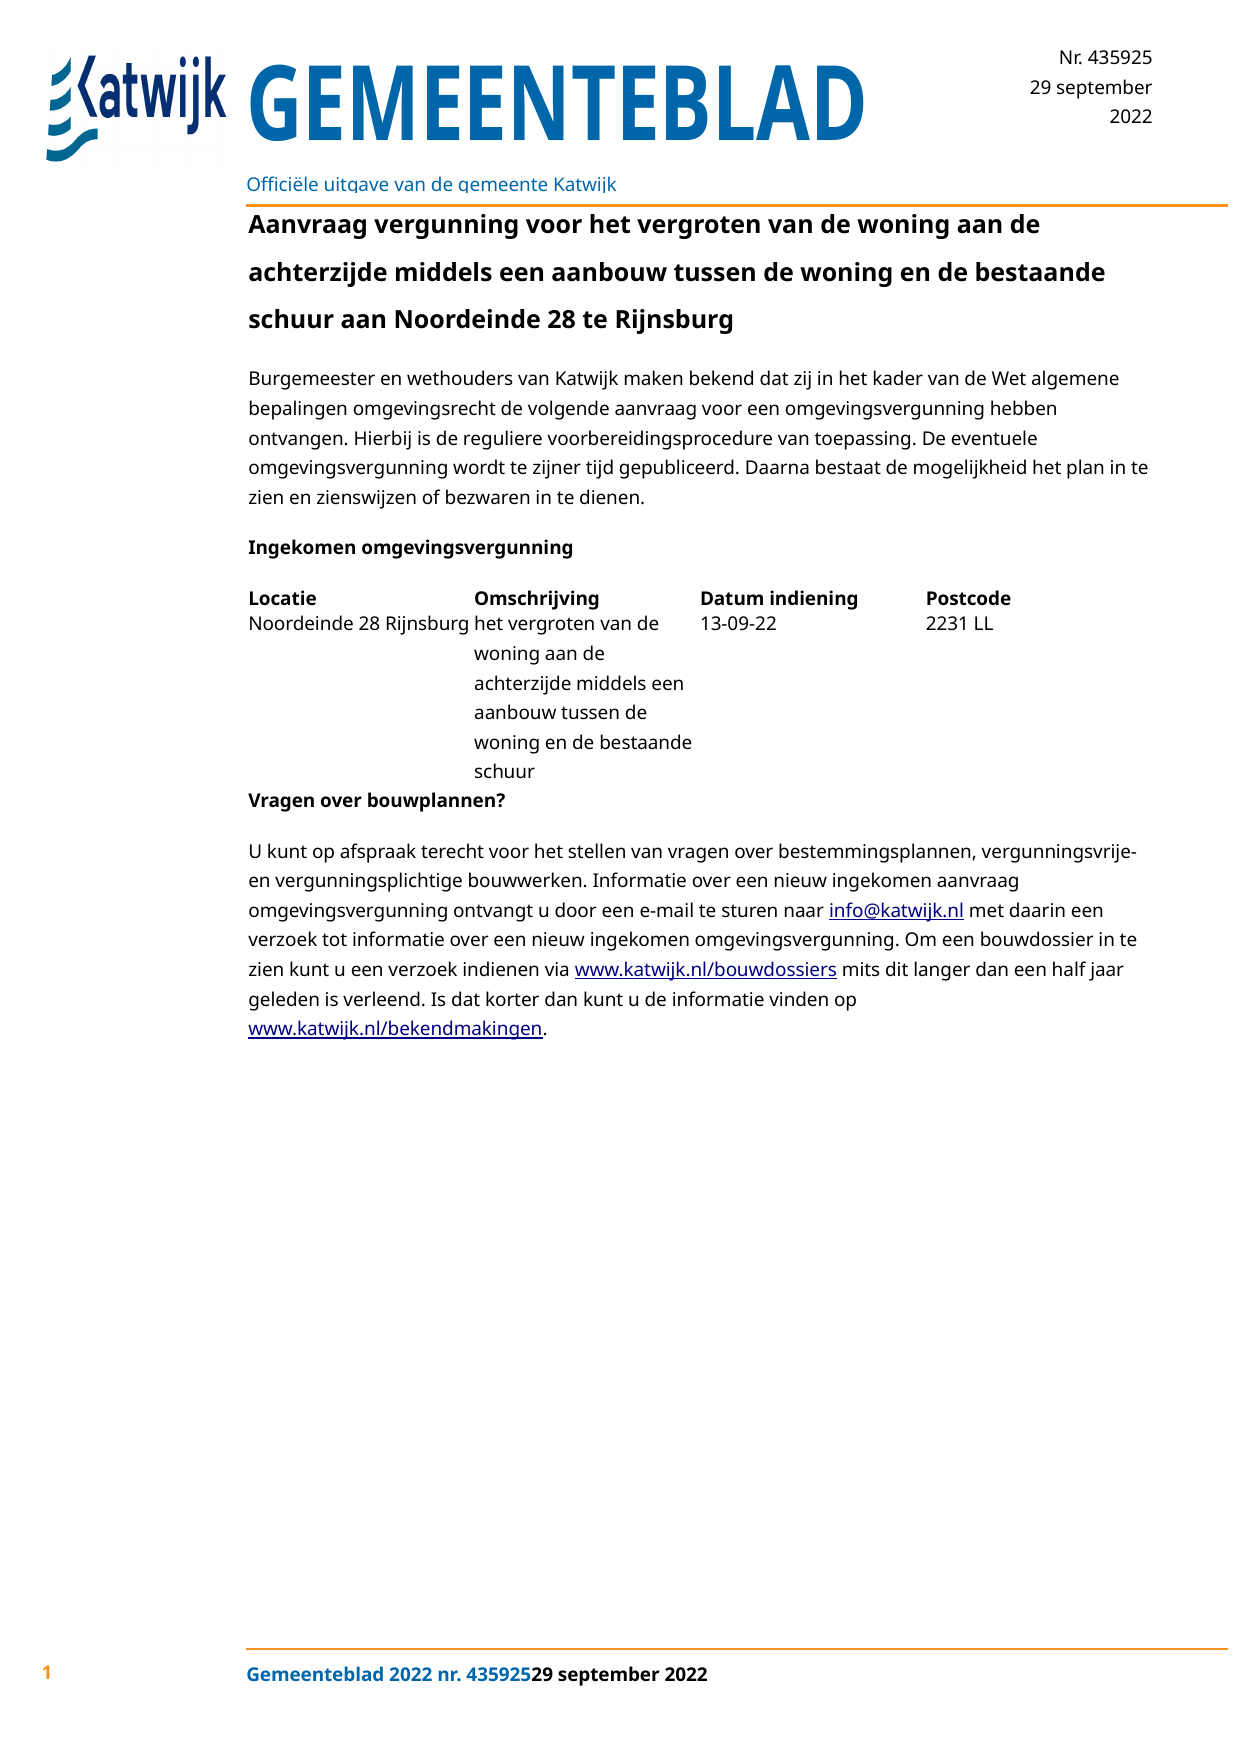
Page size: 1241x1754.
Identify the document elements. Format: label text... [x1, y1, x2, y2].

table_header Postcode [926, 585, 1152, 611]
table_cell Noordeinde 28 Rijnsburg [248, 611, 474, 784]
text Vragen over bouwplannen? [248, 787, 1152, 813]
picture [41, 47, 231, 172]
text Burgemeester en wethouders van Katwijk maken bekend dat zij in het kader van de Wet algemene bepalingen omgevingsrecht de volgende aanvraag voor een omgevingsvergunning hebben ontvangen. Hierbij is de reguliere voorbereidingsprocedure van toepassing. De eventuele omgevingsvergunning wordt te zijner tijd gepubliceerd. Daarna bestaat de mogelijkheid het plan in te zien en zienswijzen of bezwaren in te dienen. [248, 366, 1152, 509]
table_cell 2231 LL [926, 611, 1152, 784]
table_cell 13-09-22 [700, 611, 926, 784]
table_header Locatie [248, 585, 474, 611]
text Aanvraag vergunning voor het vergroten van de woning aan de achterzijde middels een aanbouw tussen de woning en de bestaande schuur aan Noordeinde 28 te Rijnsburg [248, 207, 1152, 336]
table_header Datum indiening [700, 585, 926, 611]
table_cell het vergroten van de woning aan de achterzijde middels een aanbouw tussen de woning en de bestaande schuur [474, 611, 700, 784]
table_header Omschrijving [474, 585, 700, 611]
text Ingekomen omgevingsvergunning [248, 534, 1152, 560]
text U kunt op afspraak terecht voor het stellen van vragen over bestemmingsplannen, vergunningsvrije- en vergunningsplichtige bouwwerken. Informatie over een nieuw ingekomen aanvraag omgevingsvergunning ontvangt u door een e-mail te sturen naar info@katwijk.nl met daarin een verzoek tot informatie over een nieuw ingekomen omgevingsvergunning. Om een bouwdossier in te zien kunt u een verzoek indienen via www.katwijk.nl/bouwdossiers mits dit langer dan een half jaar geleden is verleend. Is dat korter dan kunt u de informatie vinden op www.katwijk.nl/bekendmakingen. [248, 838, 1152, 1041]
